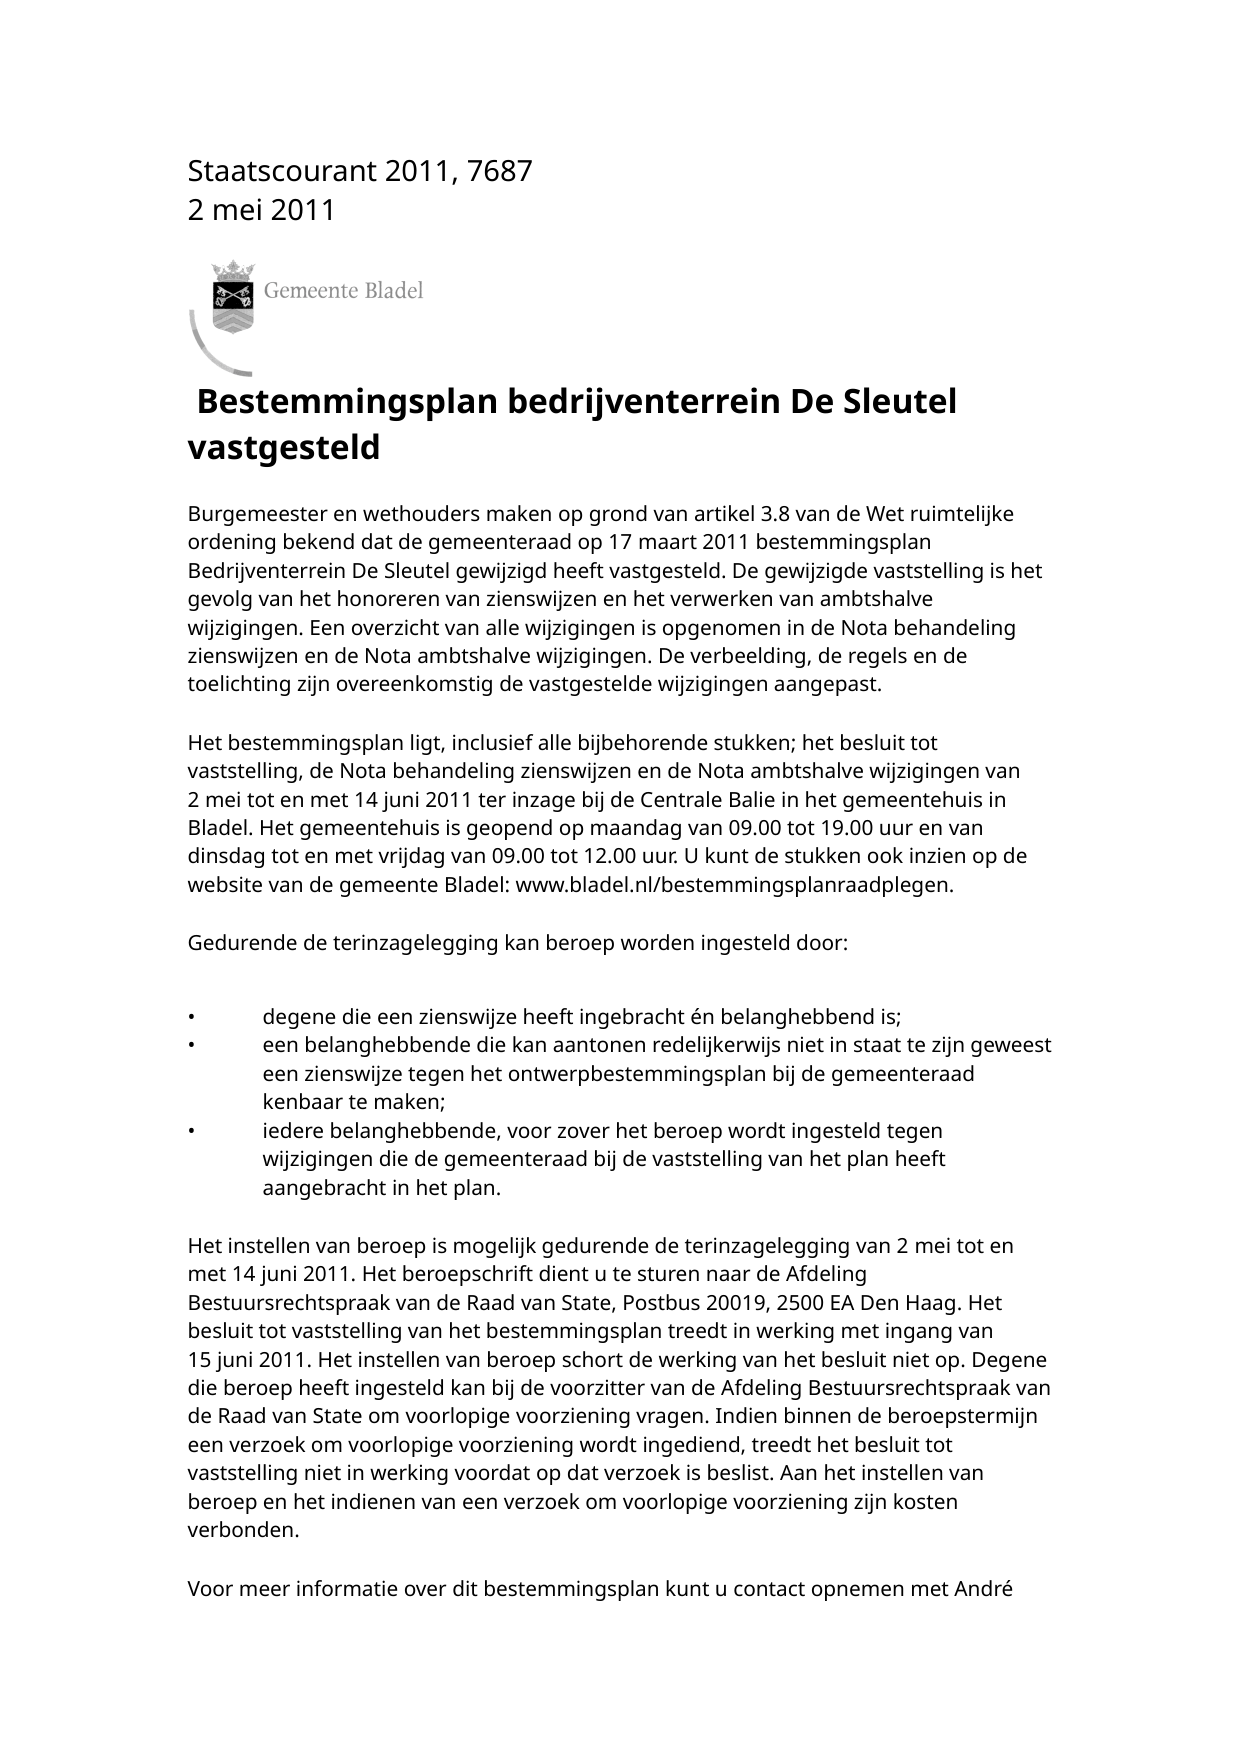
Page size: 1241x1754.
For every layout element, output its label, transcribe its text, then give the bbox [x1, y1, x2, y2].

text Het bestemmingsplan ligt, inclusief alle bijbehorende stukken; het besluit tot vaststelling, de Nota behandeling zienswijzen en de Nota ambtshalve wijzigingen van 2 mei tot en met 14 juni 2011 ter inzage bij de Centrale Balie in het gemeentehuis in Bladel. Het gemeentehuis is geopend op maandag van 09.00 tot 19.00 uur en van dinsdag tot en met vrijdag van 09.00 tot 12.00 uur. U kunt de stukken ook inzien op de website van de gemeente Bladel: www.bladel.nl/bestemmingsplanraadplegen. [187, 728, 1053, 898]
text Staatscourant 2011, 7687 [187, 150, 1053, 190]
subtitle Bestemmingsplan bedrijventerrein De Sleutel vastgesteld [187, 271, 1053, 469]
picture [187, 258, 424, 378]
text Het instellen van beroep is mogelijk gedurende de terinzagelegging van 2 mei tot en met 14 juni 2011. Het beroepschrift dient u te sturen naar de Afdeling Bestuursrechtspraak van de Raad van State, Postbus 20019, 2500 EA Den Haag. Het besluit tot vaststelling van het bestemmingsplan treedt in werking met ingang van 15 juni 2011. Het instellen van beroep schort de werking van het besluit niet op. Degene die beroep heeft ingesteld kan bij de voorzitter van de Afdeling Bestuursrechtspraak van de Raad van State om voorlopige voorziening vragen. Indien binnen de beroepstermijn een verzoek om voorlopige voorziening wordt ingediend, treedt het besluit tot vaststelling niet in werking voordat op dat verzoek is beslist. Aan het instellen van beroep en het indienen van een verzoek om voorlopige voorziening zijn kosten verbonden. [187, 1231, 1053, 1544]
list iedere belanghebbende, voor zover het beroep wordt ingesteld tegen wijzigingen die de gemeenteraad bij de vaststelling van het plan heeft aangebracht in het plan. [187, 1116, 1053, 1201]
text Voor meer informatie over dit bestemmingsplan kunt u contact opnemen met André [187, 1574, 1053, 1602]
text Burgemeester en wethouders maken op grond van artikel 3.8 van de Wet ruimtelijke ordening bekend dat de gemeenteraad op 17 maart 2011 bestemmingsplan Bedrijventerrein De Sleutel gewijzigd heeft vastgesteld. De gewijzigde vaststelling is het gevolg van het honoreren van zienswijzen en het verwerken van ambtshalve wijzigingen. Een overzicht van alle wijzigingen is opgenomen in de Nota behandeling zienswijzen en de Nota ambtshalve wijzigingen. De verbeelding, de regels en de toelichting zijn overeenkomstig de vastgestelde wijzigingen aangepast. [187, 499, 1053, 698]
list degene die een zienswijze heeft ingebracht én belanghebbend is; [187, 1002, 1053, 1030]
text 2 mei 2011 [187, 190, 1053, 229]
text Gedurende de terinzagelegging kan beroep worden ingesteld door: [187, 928, 1053, 957]
list een belanghebbende die kan aantonen redelijkerwijs niet in staat te zijn geweest een zienswijze tegen het ontwerpbestemmingsplan bij de gemeenteraad kenbaar te maken; [187, 1030, 1053, 1116]
